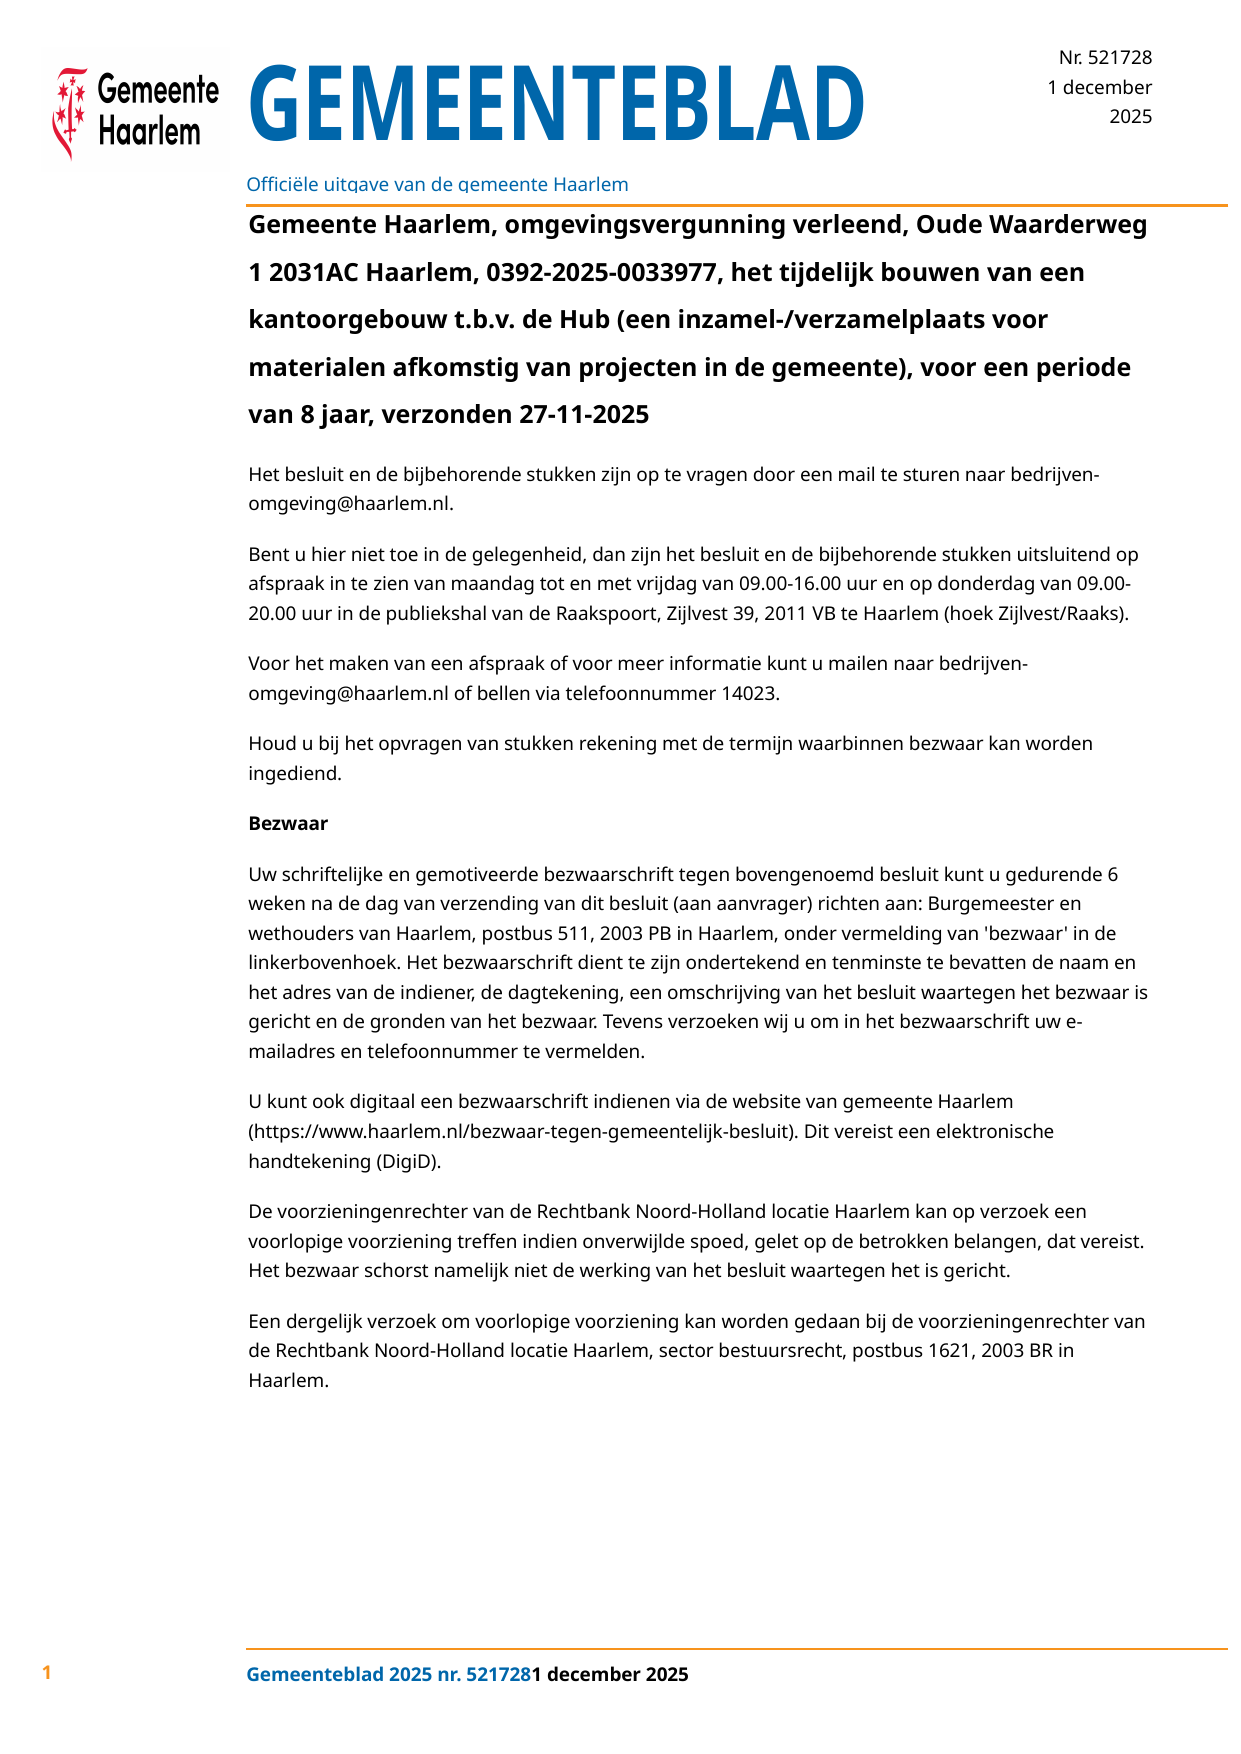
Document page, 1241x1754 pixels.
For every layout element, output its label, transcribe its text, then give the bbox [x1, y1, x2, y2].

text Het besluit en de bijbehorende stukken zijn op te vragen door een mail te sturen naar bedrijven-omgeving@haarlem.nl. [248, 461, 1152, 516]
text Bezwaar [248, 810, 1152, 836]
text Bent u hier niet toe in de gelegenheid, dan zijn het besluit en de bijbehorende stukken uitsluitend op afspraak in te zien van maandag tot en met vrijdag van 09.00-16.00 uur en op donderdag van 09.00-20.00 uur in de publiekshal van de Raakspoort, Zijlvest 39, 2011 VB te Haarlem (hoek Zijlvest/Raaks). [248, 541, 1152, 626]
text Een dergelijk verzoek om voorlopige voorziening kan worden gedaan bij de voorzieningenrechter van de Rechtbank Noord-Holland locatie Haarlem, sector bestuursrecht, postbus 1621, 2003 BR in Haarlem. [248, 1308, 1152, 1393]
text Voor het maken van een afspraak of voor meer informatie kunt u mailen naar bedrijven-omgeving@haarlem.nl of bellen via telefoonnummer 14023. [248, 650, 1152, 706]
text U kunt ook digitaal een bezwaarschrift indienen via de website van gemeente Haarlem (https://www.haarlem.nl/bezwaar-tegen-gemeentelijk-besluit). Dit vereist een elektronische handtekening (DigiD). [248, 1089, 1152, 1173]
text De voorzieningenrechter van de Rechtbank Noord-Holland locatie Haarlem kan op verzoek een voorlopige voorziening treffen indien onverwijlde spoed, gelet op de betrokken belangen, dat vereist. Het bezwaar schorst namelijk niet de werking van het besluit waartegen het is gericht. [248, 1198, 1152, 1283]
text Houd u bij het opvragen van stukken rekening met de termijn waarbinnen bezwaar kan worden ingediend. [248, 730, 1152, 786]
text Gemeente Haarlem, omgevingsvergunning verleend, Oude Waarderweg 1 2031AC Haarlem, 0392-2025-0033977, het tijdelijk bouwen van een kantoorgebouw t.b.v. de Hub (een inzamel-/verzamelplaats voor materialen afkomstig van projecten in de gemeente), voor een periode van 8 jaar, verzonden 27-11-2025 [248, 207, 1152, 431]
picture [41, 47, 231, 172]
text Uw schriftelijke en gemotiveerde bezwaarschrift tegen bovengenoemd besluit kunt u gedurende 6 weken na de dag van verzending van dit besluit (aan aanvrager) richten aan: Burgemeester en wethouders van Haarlem, postbus 511, 2003 PB in Haarlem, onder vermelding van 'bezwaar' in de linkerbovenhoek. Het bezwaarschrift dient te zijn ondertekend en tenminste te bevatten de naam en het adres van de indiener, de dagtekening, een omschrijving van het besluit waartegen het bezwaar is gericht en de gronden van het bezwaar. Tevens verzoeken wij u om in het bezwaarschrift uw e-mailadres en telefoonnummer te vermelden. [248, 861, 1152, 1064]
